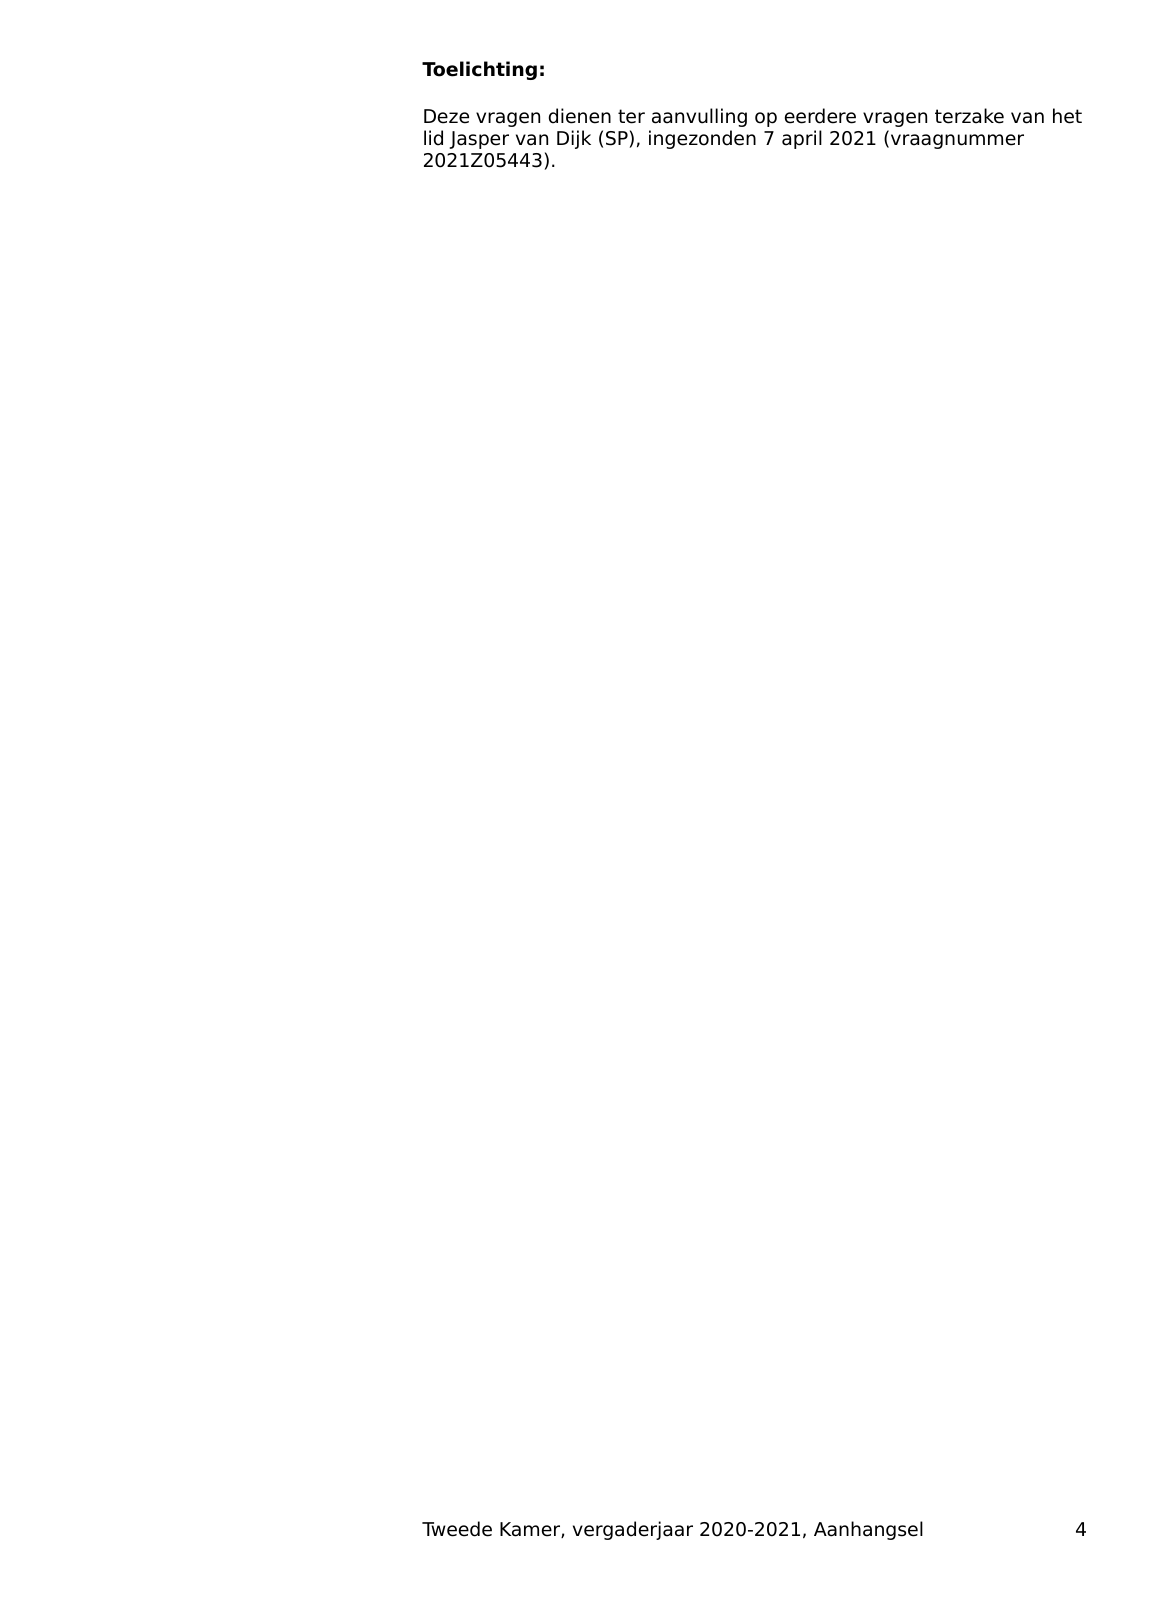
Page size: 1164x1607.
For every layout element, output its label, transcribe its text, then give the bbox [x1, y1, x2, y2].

subtitle Toelichting: [422, 59, 1087, 81]
text Deze vragen dienen ter aanvulling op eerdere vragen terzake van het lid Jasper van Dijk (SP), ingezonden 7 april 2021 (vraagnummer 2021Z05443). [422, 106, 1087, 172]
